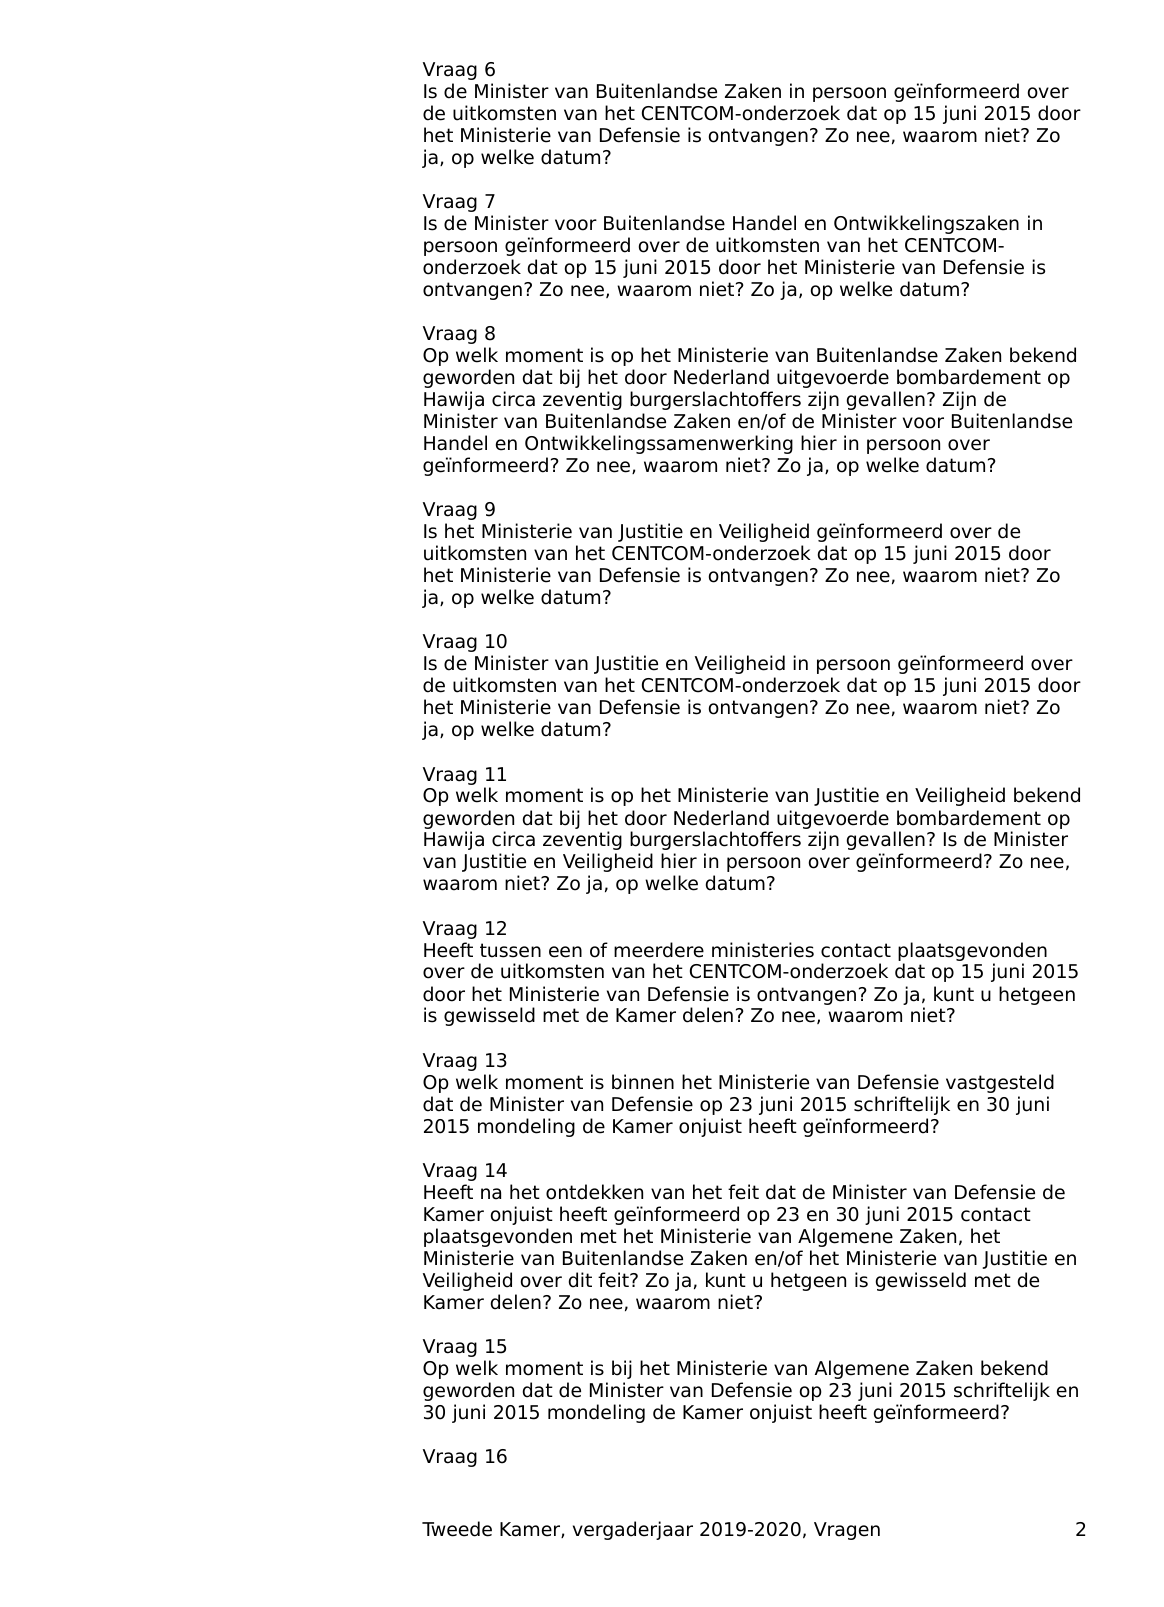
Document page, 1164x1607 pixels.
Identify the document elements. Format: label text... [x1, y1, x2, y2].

text Is de Minister voor Buitenlandse Handel en Ontwikkelingszaken in persoon geïnformeerd over de uitkomsten van het CENTCOM-onderzoek dat op 15 juni 2015 door het Ministerie van Defensie is ontvangen? Zo nee, waarom niet? Zo ja, op welke datum? [422, 213, 1087, 301]
text Vraag 8 [422, 323, 1087, 345]
text Is de Minister van Justitie en Veiligheid in persoon geïnformeerd over de uitkomsten van het CENTCOM-onderzoek dat op 15 juni 2015 door het Ministerie van Defensie is ontvangen? Zo nee, waarom niet? Zo ja, op welke datum? [422, 653, 1087, 741]
text Vraag 12 [422, 917, 1087, 939]
text Op welk moment is bij het Ministerie van Algemene Zaken bekend geworden dat de Minister van Defensie op 23 juni 2015 schriftelijk en 30 juni 2015 mondeling de Kamer onjuist heeft geïnformeerd? [422, 1358, 1087, 1424]
text Vraag 7 [422, 191, 1087, 213]
text Op welk moment is op het Ministerie van Justitie en Veiligheid bekend geworden dat bij het door Nederland uitgevoerde bombardement op Hawija circa zeventig burgerslachtoffers zijn gevallen? Is de Minister van Justitie en Veiligheid hier in persoon over geïnformeerd? Zo nee, waarom niet? Zo ja, op welke datum? [422, 785, 1087, 895]
text Vraag 14 [422, 1160, 1087, 1182]
text Is het Ministerie van Justitie en Veiligheid geïnformeerd over de uitkomsten van het CENTCOM-onderzoek dat op 15 juni 2015 door het Ministerie van Defensie is ontvangen? Zo nee, waarom niet? Zo ja, op welke datum? [422, 521, 1087, 609]
text Vraag 15 [422, 1336, 1087, 1358]
text Vraag 16 [422, 1446, 1087, 1468]
text Vraag 13 [422, 1049, 1087, 1072]
text Heeft tussen een of meerdere ministeries contact plaatsgevonden over de uitkomsten van het CENTCOM-onderzoek dat op 15 juni 2015 door het Ministerie van Defensie is ontvangen? Zo ja, kunt u hetgeen is gewisseld met de Kamer delen? Zo nee, waarom niet? [422, 939, 1087, 1027]
text Vraag 10 [422, 631, 1087, 653]
text Vraag 9 [422, 499, 1087, 521]
text Vraag 11 [422, 763, 1087, 785]
text Op welk moment is op het Ministerie van Buitenlandse Zaken bekend geworden dat bij het door Nederland uitgevoerde bombardement op Hawija circa zeventig burgerslachtoffers zijn gevallen? Zijn de Minister van Buitenlandse Zaken en/of de Minister voor Buitenlandse Handel en Ontwikkelingssamenwerking hier in persoon over geïnformeerd? Zo nee, waarom niet? Zo ja, op welke datum? [422, 345, 1087, 477]
text Op welk moment is binnen het Ministerie van Defensie vastgesteld dat de Minister van Defensie op 23 juni 2015 schriftelijk en 30 juni 2015 mondeling de Kamer onjuist heeft geïnformeerd? [422, 1072, 1087, 1137]
text Is de Minister van Buitenlandse Zaken in persoon geïnformeerd over de uitkomsten van het CENTCOM-onderzoek dat op 15 juni 2015 door het Ministerie van Defensie is ontvangen? Zo nee, waarom niet? Zo ja, op welke datum? [422, 81, 1087, 169]
text Vraag 6 [422, 59, 1087, 81]
text Heeft na het ontdekken van het feit dat de Minister van Defensie de Kamer onjuist heeft geïnformeerd op 23 en 30 juni 2015 contact plaatsgevonden met het Ministerie van Algemene Zaken, het Ministerie van Buitenlandse Zaken en/of het Ministerie van Justitie en Veiligheid over dit feit? Zo ja, kunt u hetgeen is gewisseld met de Kamer delen? Zo nee, waarom niet? [422, 1182, 1087, 1313]
